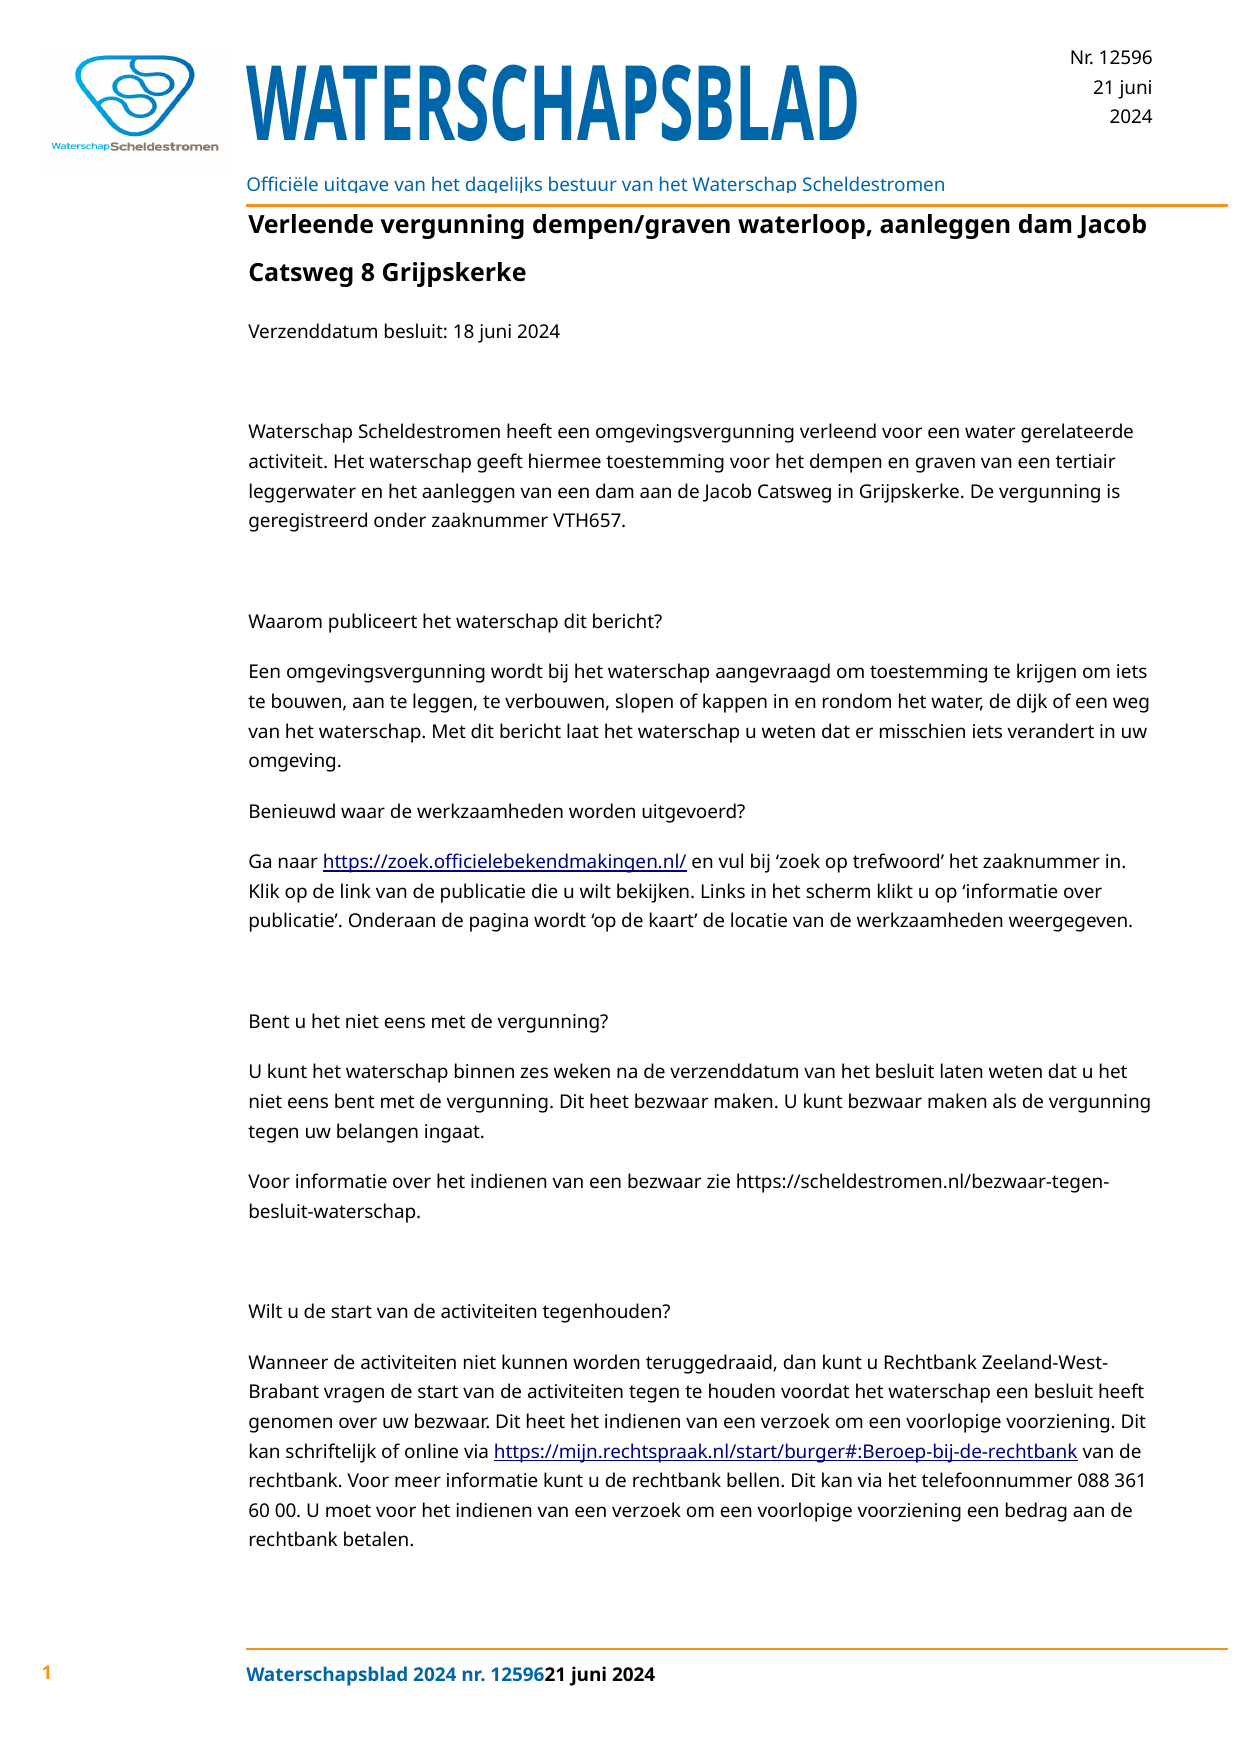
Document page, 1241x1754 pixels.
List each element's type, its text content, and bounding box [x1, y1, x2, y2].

text Een omgevingsvergunning wordt bij het waterschap aangevraagd om toestemming te krijgen om iets te bouwen, aan te leggen, te verbouwen, slopen of kappen in en rondom het water, de dijk of een weg van het waterschap. Met dit bericht laat het waterschap u weten dat er misschien iets verandert in uw omgeving. [248, 659, 1152, 773]
picture [41, 47, 231, 172]
text Verzenddatum besluit: 18 juni 2024 [248, 318, 1152, 344]
text Voor informatie over het indienen van een bezwaar zie https://scheldestromen.nl/bezwaar-tegen-besluit-waterschap. [248, 1168, 1152, 1224]
text Bent u het niet eens met de vergunning? [248, 1008, 1152, 1034]
text Wilt u de start van de activiteiten tegenhouden? [248, 1299, 1152, 1324]
text U kunt het waterschap binnen zes weken na de verzenddatum van het besluit laten weten dat u het niet eens bent met de vergunning. Dit heet bezwaar maken. U kunt bezwaar maken als de vergunning tegen uw belangen ingaat. [248, 1059, 1152, 1144]
text Benieuwd waar de werkzaamheden worden uitgevoerd? [248, 798, 1152, 824]
text Wanneer de activiteiten niet kunnen worden teruggedraaid, dan kunt u Rechtbank Zeeland-West-Brabant vragen de start van de activiteiten tegen te houden voordat het waterschap een besluit heeft genomen over uw bezwaar. Dit heet het indienen van een verzoek om een voorlopige voorziening. Dit kan schriftelijk of online via https://mijn.rechtspraak.nl/start/burger#:Beroep-bij-de-rechtbank van de rechtbank. Voor meer informatie kunt u de rechtbank bellen. Dit kan via het telefoonnummer 088 361 60 00. U moet voor het indienen van een verzoek om een voorlopige voorziening een bedrag aan de rechtbank betalen. [248, 1349, 1152, 1552]
text Verleende vergunning dempen/graven waterloop, aanleggen dam Jacob Catsweg 8 Grijpskerke [248, 207, 1152, 288]
text Waterschap Scheldestromen heeft een omgevingsvergunning verleend voor een water gerelateerde activiteit. Het waterschap geeft hiermee toestemming voor het dempen en graven van een tertiair leggerwater en het aanleggen van een dam aan de Jacob Catsweg in Grijpskerke. De vergunning is geregistreerd onder zaaknummer VTH657. [248, 419, 1152, 533]
text Waarom publiceert het waterschap dit bericht? [248, 608, 1152, 634]
text Ga naar https://zoek.officielebekendmakingen.nl/ en vul bij ‘zoek op trefwoord’ het zaaknummer in. Klik op de link van de publicatie die u wilt bekijken. Links in het scherm klikt u op ‘informatie over publicatie’. Onderaan de pagina wordt ‘op de kaart’ de locatie van de werkzaamheden weergegeven. [248, 848, 1152, 933]
